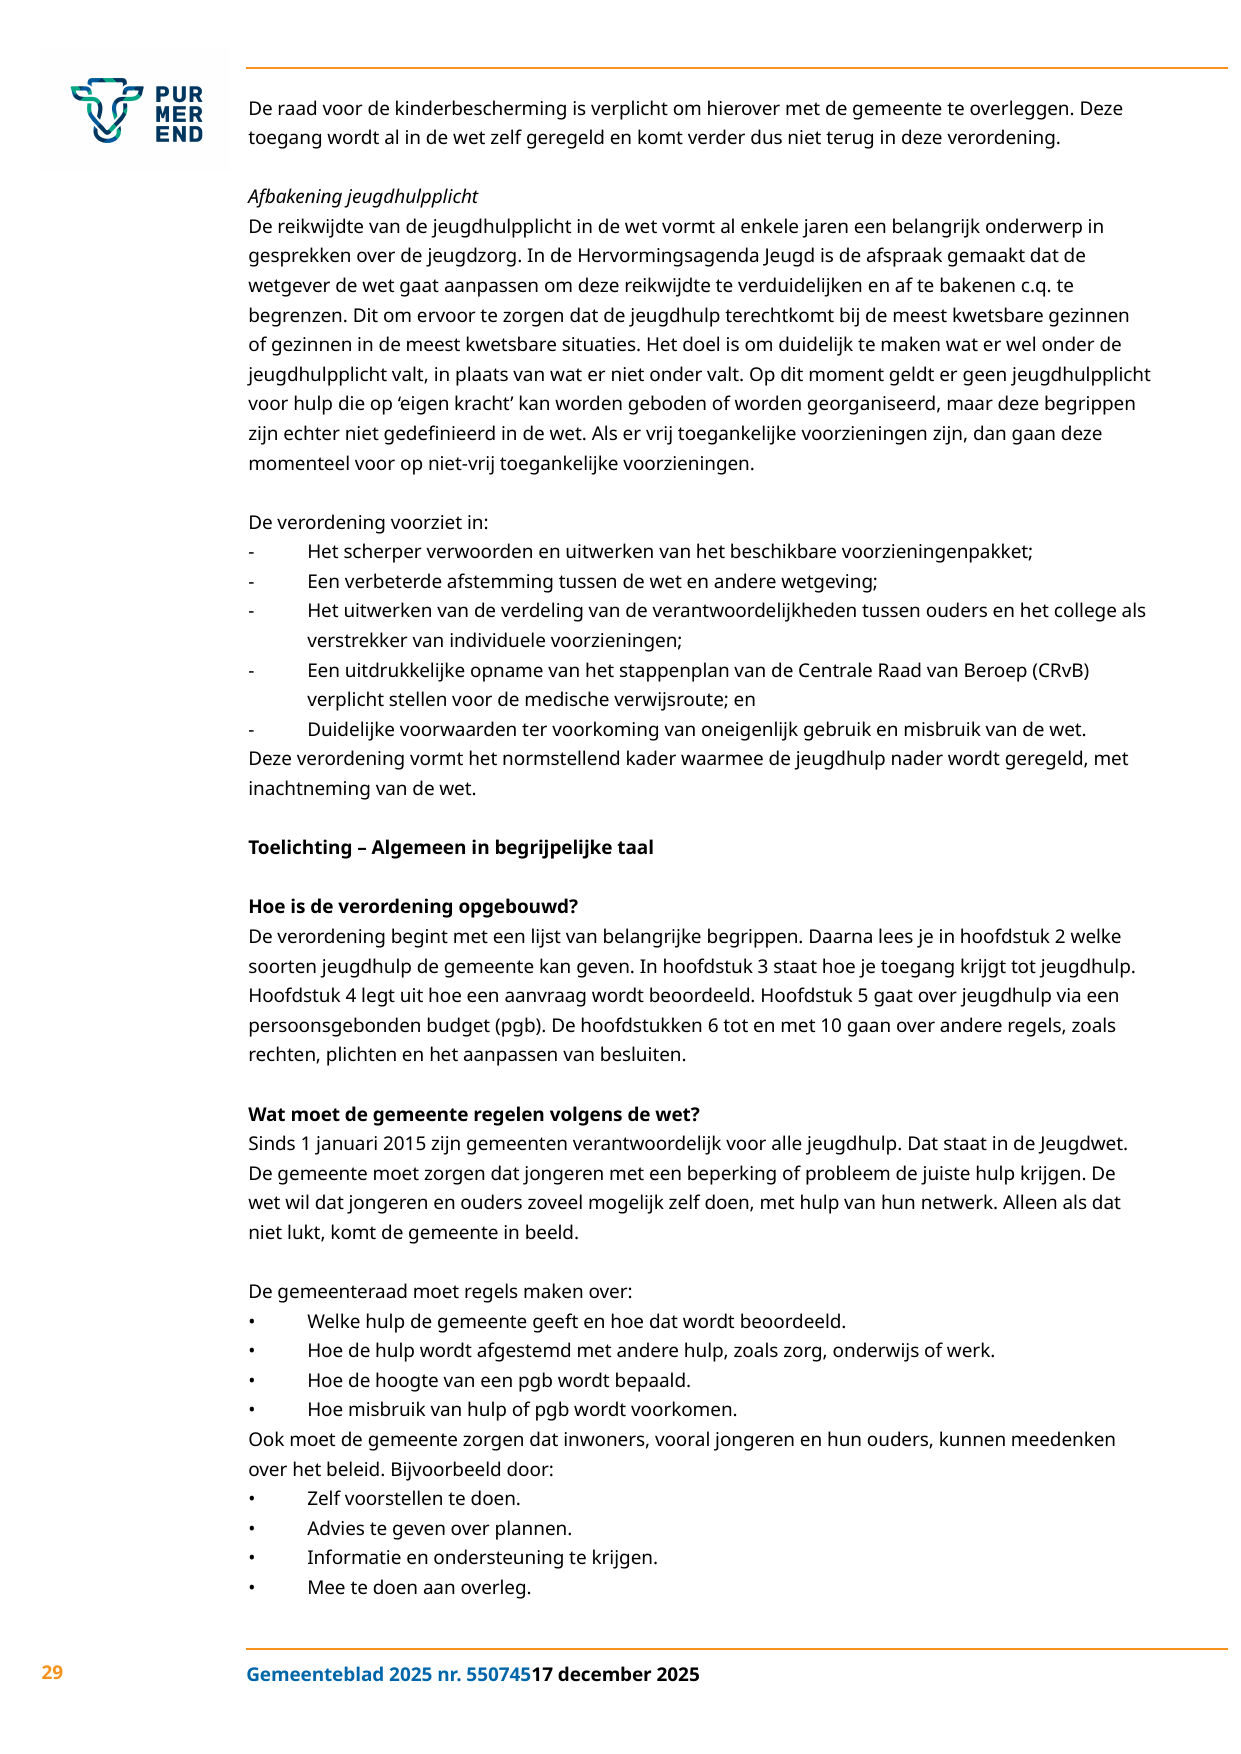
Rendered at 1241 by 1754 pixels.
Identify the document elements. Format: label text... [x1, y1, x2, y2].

text Deze verordening vormt het normstellend kader waarmee de jeugdhulp nader wordt geregeld, met inachtneming van de wet. [248, 746, 1152, 801]
list Duidelijke voorwaarden ter voorkoming van oneigenlijk gebruik en misbruik van de wet. [248, 716, 1152, 742]
list Een verbeterde afstemming tussen de wet en andere wetgeving; [248, 568, 1152, 594]
table_header Toelichting – Algemeen in begrijpelijke taal Hoe is de verordening opgebouwd? De verordening begint met een lijst van belangrijke begrippen. Daarna lees je in hoofdstuk 2 welke soorten jeugdhulp de gemeente kan geven. In hoofdstuk 3 staat hoe je toegang krijgt tot jeugdhulp. Hoofdstuk 4 legt uit hoe een aanvraag wordt beoordeeld. Hoofdstuk 5 gaat over jeugdhulp via een persoonsgebonden budget (pgb). De hoofdstukken 6 tot en met 10 gaan over andere regels, zoals rechten, plichten en het aanpassen van besluiten. Wat moet de gemeente regelen volgens de wet? Sinds 1 januari 2015 zijn gemeenten verantwoordelijk voor alle jeugdhulp. Dat staat in de Jeugdwet. De gemeente moet zorgen dat jongeren met een beperking of probleem de juiste hulp krijgen. De wet wil dat jongeren en ouders zoveel mogelijk zelf doen, met hulp van hun netwerk. Alleen als dat niet lukt, komt de gemeente in beeld. De gemeenteraad moet regels maken over: Welke hulp de gemeente geeft en hoe dat wordt beoordeeld. Hoe de hulp wordt afgestemd met andere hulp, zoals zorg, onderwijs of werk. Hoe de hoogte van een pgb wordt bepaald. Hoe misbruik van hulp of pgb wordt voorkomen. Ook moet de gemeente zorgen dat inwoners, vooral jongeren en hun ouders, kunnen meedenken over het beleid. Bijvoorbeeld door: Zelf voorstellen te doen. Advies te geven over plannen. Informatie en ondersteuning te krijgen. Mee te doen aan overleg. [248, 835, 1152, 1600]
text De reikwijdte van de jeugdhulpplicht in de wet vormt al enkele jaren een belangrijk onderwerp in gesprekken over de jeugdzorg. In de Hervormingsagenda Jeugd is de afspraak gemaakt dat de wetgever de wet gaat aanpassen om deze reikwijdte te verduidelijken en af te bakenen c.q. te begrenzen. Dit om ervoor te zorgen dat de jeugdhulp terechtkomt bij de meest kwetsbare gezinnen of gezinnen in de meest kwetsbare situaties. Het doel is om duidelijk te maken wat er wel onder de jeugdhulpplicht valt, in plaats van wat er niet onder valt. Op dit moment geldt er geen jeugdhulpplicht voor hulp die op ‘eigen kracht’ kan worden geboden of worden georganiseerd, maar deze begrippen zijn echter niet gedefinieerd in de wet. Als er vrij toegankelijke voorzieningen zijn, dan gaan deze momenteel voor op niet-vrij toegankelijke voorzieningen. [248, 213, 1152, 476]
picture [41, 47, 231, 172]
list Een uitdrukkelijke opname van het stappenplan van de Centrale Raad van Beroep (CRvB) verplicht stellen voor de medische verwijsroute; en [248, 657, 1152, 712]
text Afbakening jeugdhulpplicht [248, 183, 1152, 209]
text De verordening voorziet in: [248, 509, 1152, 535]
list Het scherper verwoorden en uitwerken van het beschikbare voorzieningenpakket; [248, 538, 1152, 564]
text De raad voor de kinderbescherming is verplicht om hierover met de gemeente te overleggen. Deze toegang wordt al in de wet zelf geregeld en komt verder dus niet terug in deze verordening. [248, 95, 1152, 150]
list Het uitwerken van de verdeling van de verantwoordelijkheden tussen ouders en het college als verstrekker van individuele voorzieningen; [248, 598, 1152, 653]
